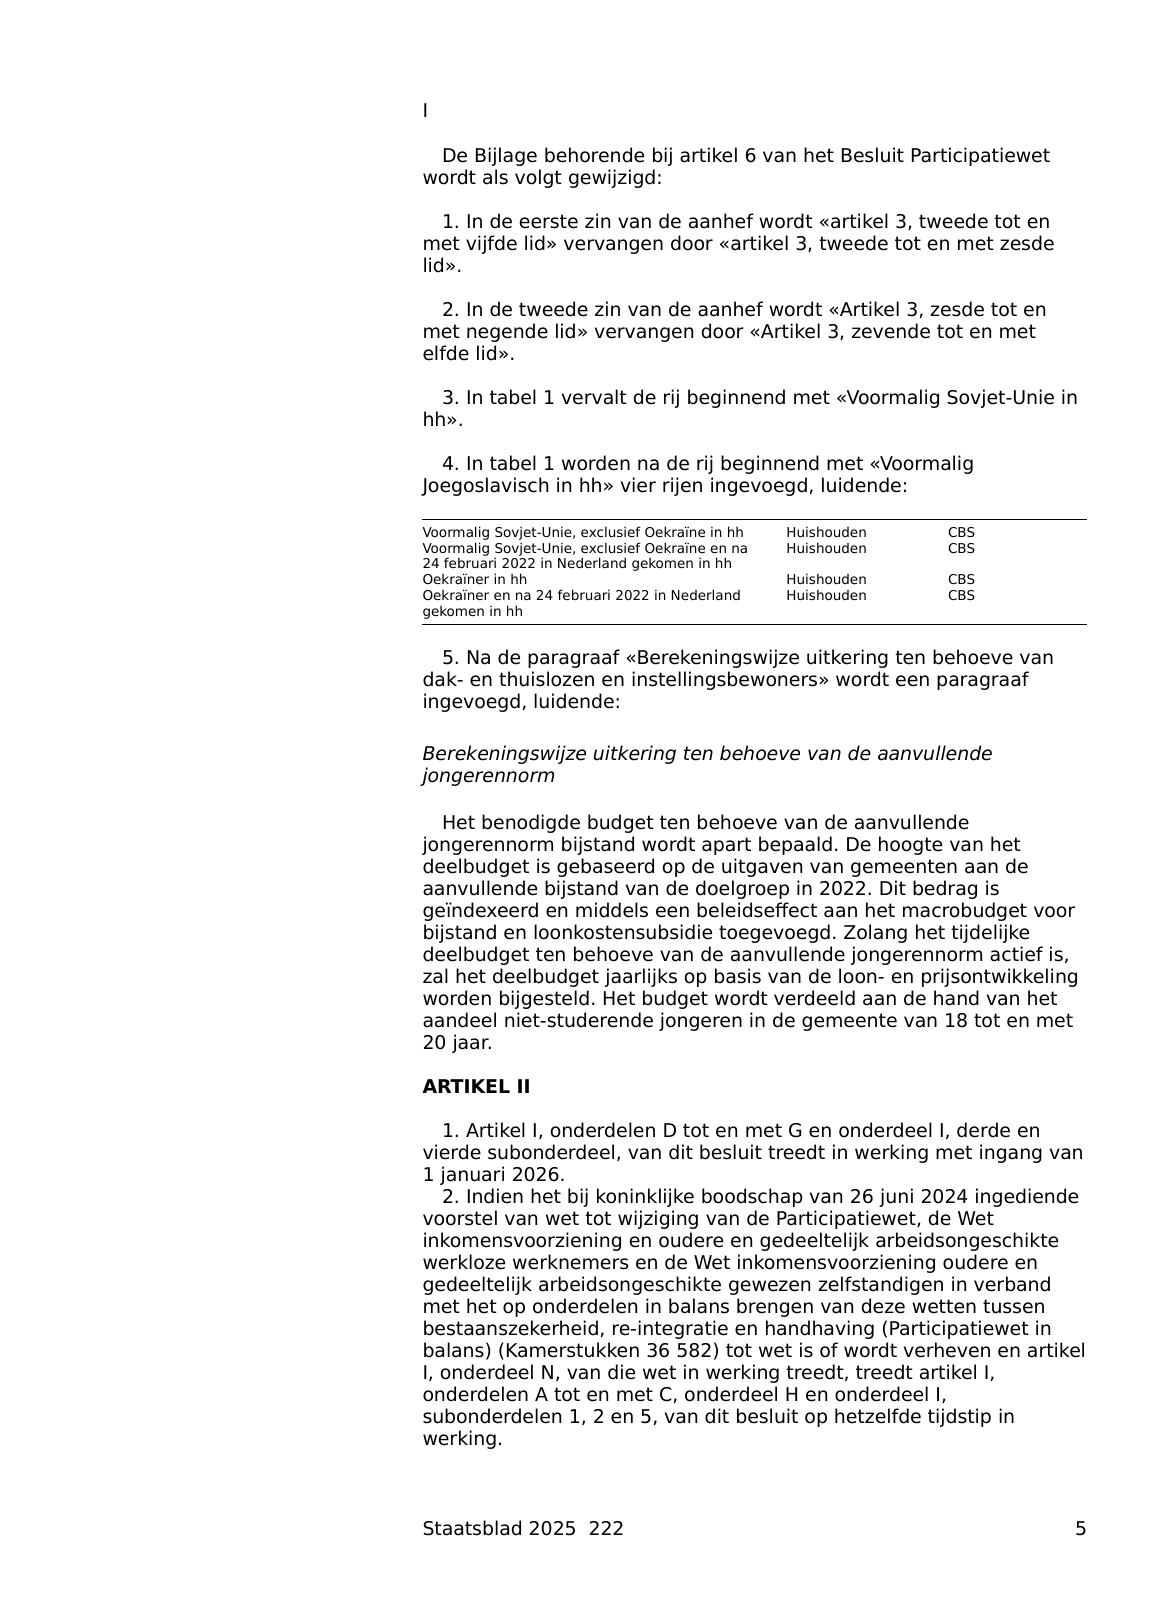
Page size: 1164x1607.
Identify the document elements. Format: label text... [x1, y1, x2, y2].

text 3. In tabel 1 vervalt de rij beginnend met «Voormalig Sovjet-Unie in hh». [422, 387, 1087, 431]
table_cell Huishouden [780, 540, 942, 572]
table_cell CBS [942, 540, 1087, 572]
text 1. Artikel I, onderdelen D tot en met G en onderdeel I, derde en vierde subonderdeel, van dit besluit treedt in werking met ingang van 1 januari 2026. [422, 1120, 1087, 1186]
text 1. In de eerste zin van de aanhef wordt «artikel 3, tweede tot en met vijfde lid» vervangen door «artikel 3, tweede tot en met zesde lid». [422, 211, 1087, 277]
subtitle Berekeningswijze uitkering ten behoeve van de aanvullende jongerennorm [422, 743, 1087, 787]
table_header CBS [942, 520, 1087, 540]
text 5. Na de paragraaf «Berekeningswijze uitkering ten behoeve van dak- en thuislozen en instellingsbewoners» wordt een paragraaf ingevoegd, luidende: [422, 647, 1087, 713]
text Het benodigde budget ten behoeve van de aanvullende jongerennorm bijstand wordt apart bepaald. De hoogte van het deelbudget is gebaseerd op de uitgaven van gemeenten aan de aanvullende bijstand van de doelgroep in 2022. Dit bedrag is geïndexeerd en middels een beleidseffect aan het macrobudget voor bijstand en loonkostensubsidie toegevoegd. Zolang het tijdelijke deelbudget ten behoeve van de aanvullende jongerennorm actief is, zal het deelbudget jaarlijks op basis van de loon- en prijsontwikkeling worden bijgesteld. Het budget wordt verdeeld aan de hand van het aandeel niet-studerende jongeren in de gemeente van 18 tot en met 20 jaar. [422, 812, 1087, 1054]
text De Bijlage behorende bij artikel 6 van het Besluit Participatiewet wordt als volgt gewijzigd: [422, 144, 1087, 188]
table_cell Voormalig Sovjet-Unie, exclusief Oekraïne en na 24 februari 2022 in Nederland gekomen in hh [422, 540, 780, 572]
table_cell Oekraïner in hh [422, 572, 780, 588]
table_cell Oekraïner en na 24 februari 2022 in Nederland gekomen in hh [422, 588, 780, 624]
table_cell CBS [942, 572, 1087, 588]
text 2. Indien het bij koninklijke boodschap van 26 juni 2024 ingediende voorstel van wet tot wijziging van de Participatiewet, de Wet inkomensvoorziening en oudere en gedeeltelijk arbeidsongeschikte werkloze werknemers en de Wet inkomensvoorziening oudere en gedeeltelijk arbeidsongeschikte gewezen zelfstandigen in verband met het op onderdelen in balans brengen van deze wetten tussen bestaanszekerheid, re-integratie en handhaving (Participatiewet in balans) (Kamerstukken 36 582) tot wet is of wordt verheven en artikel I, onderdeel N, van die wet in werking treedt, treedt artikel I, onderdelen A tot en met C, onderdeel H en onderdeel I, subonderdelen 1, 2 en 5, van dit besluit op hetzelfde tijdstip in werking. [422, 1186, 1087, 1450]
text 4. In tabel 1 worden na de rij beginnend met «Voormalig Joegoslavisch in hh» vier rijen ingevoegd, luidende: [422, 453, 1087, 497]
subtitle ARTIKEL II [422, 1076, 1087, 1098]
table_cell Huishouden [780, 572, 942, 588]
table_cell CBS [942, 588, 1087, 624]
text I [422, 100, 1087, 122]
table_header Voormalig Sovjet-Unie, exclusief Oekraïne in hh [422, 520, 780, 540]
table_cell Huishouden [780, 588, 942, 624]
table_header Huishouden [780, 520, 942, 540]
text 2. In de tweede zin van de aanhef wordt «Artikel 3, zesde tot en met negende lid» vervangen door «Artikel 3, zevende tot en met elfde lid». [422, 299, 1087, 365]
